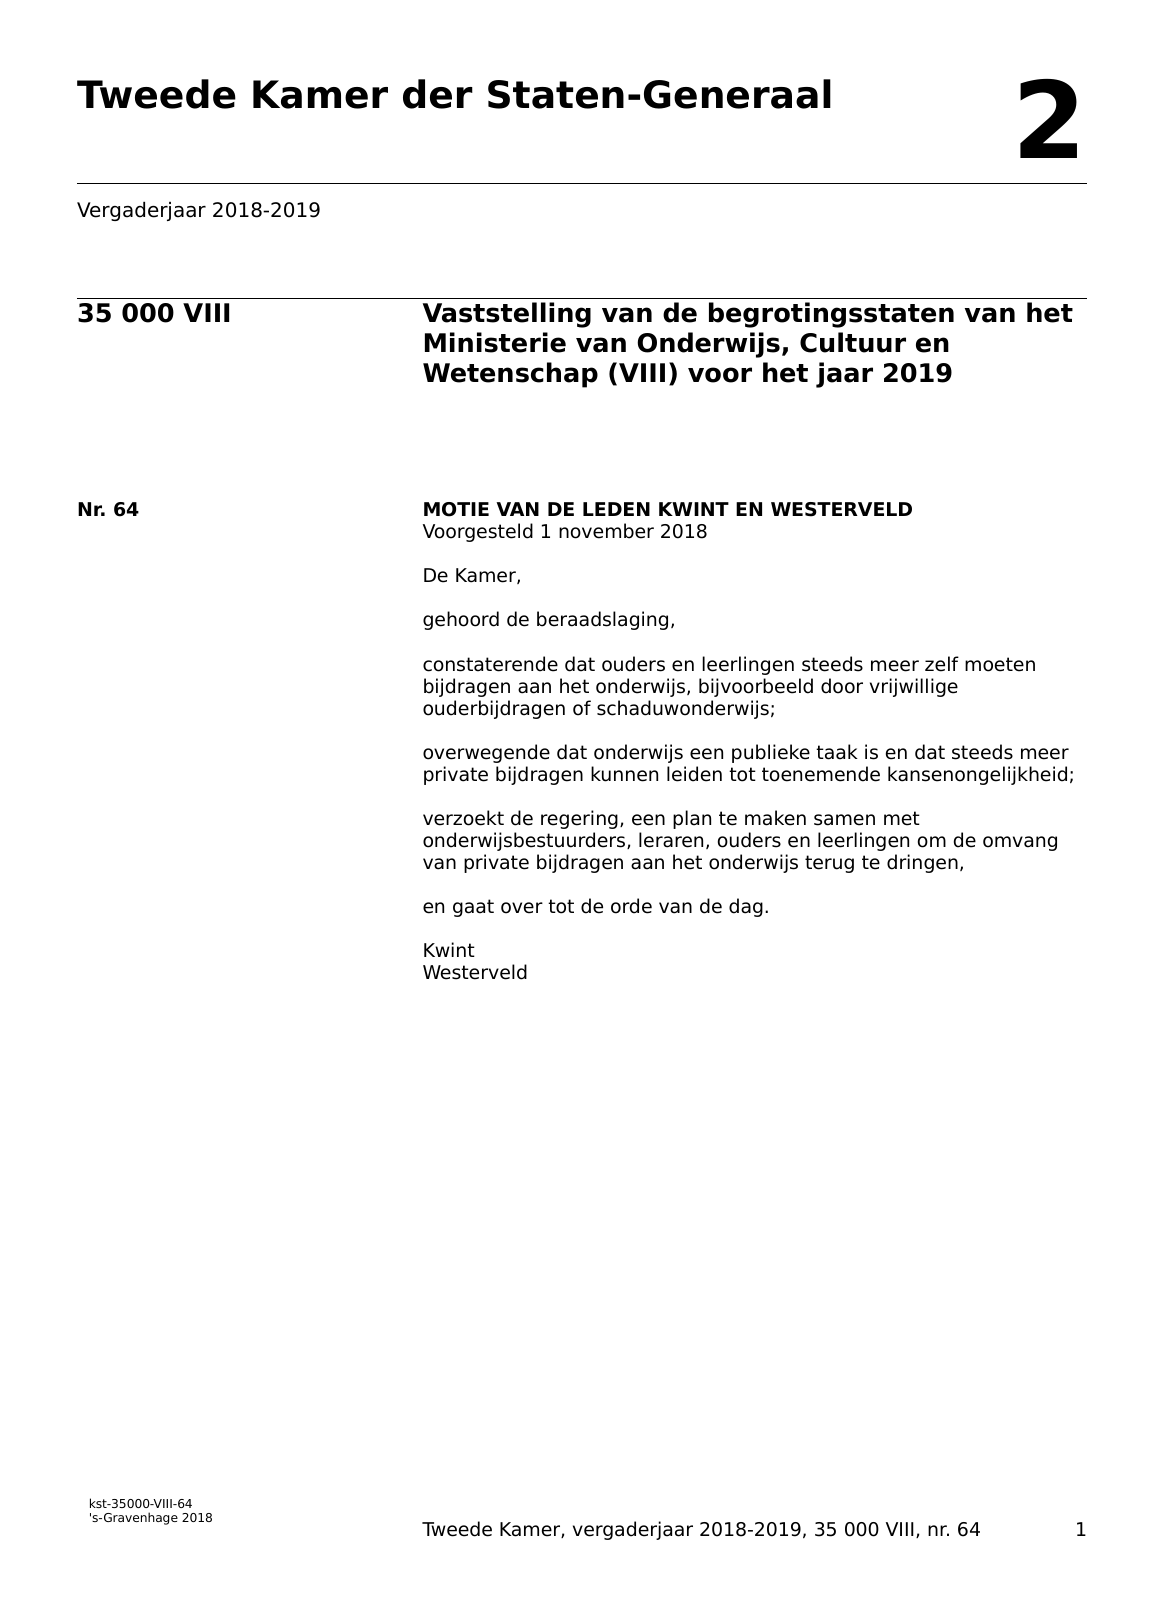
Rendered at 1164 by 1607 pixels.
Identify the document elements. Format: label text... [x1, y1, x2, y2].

subtitle 35 000 VIII Vaststelling van de begrotingsstaten van het Ministerie van Onderwijs, Cultuur en Wetenschap (VIII) voor het jaar 2019 [77, 299, 1087, 388]
text gehoord de beraadslaging, [422, 609, 1087, 631]
text overwegende dat onderwijs een publieke taak is en dat steeds meer private bijdragen kunnen leiden tot toenemende kansenongelijkheid; [422, 742, 1087, 786]
text verzoekt de regering, een plan te maken samen met onderwijsbestuurders, leraren, ouders en leerlingen om de omvang van private bijdragen aan het onderwijs terug te dringen, [422, 808, 1087, 874]
text Kwint [422, 940, 1087, 962]
text 's-Gravenhage 2018 [88, 1511, 323, 1525]
text kst-35000-VIII-64 [88, 1497, 323, 1511]
subtitle Nr. 64 MOTIE VAN DE LEDEN KWINT EN WESTERVELD [77, 499, 1087, 521]
text en gaat over tot de orde van de dag. [422, 896, 1087, 918]
text Westerveld [422, 962, 1087, 984]
table_cell Vergaderjaar 2018-2019 [77, 184, 1087, 298]
table_header 2 [886, 59, 1087, 183]
table_header Tweede Kamer der Staten-Generaal [77, 59, 886, 183]
text De Kamer, [422, 565, 1087, 587]
text Voorgesteld 1 november 2018 [422, 521, 1087, 543]
text constaterende dat ouders en leerlingen steeds meer zelf moeten bijdragen aan het onderwijs, bijvoorbeeld door vrijwillige ouderbijdragen of schaduwonderwijs; [422, 653, 1087, 719]
